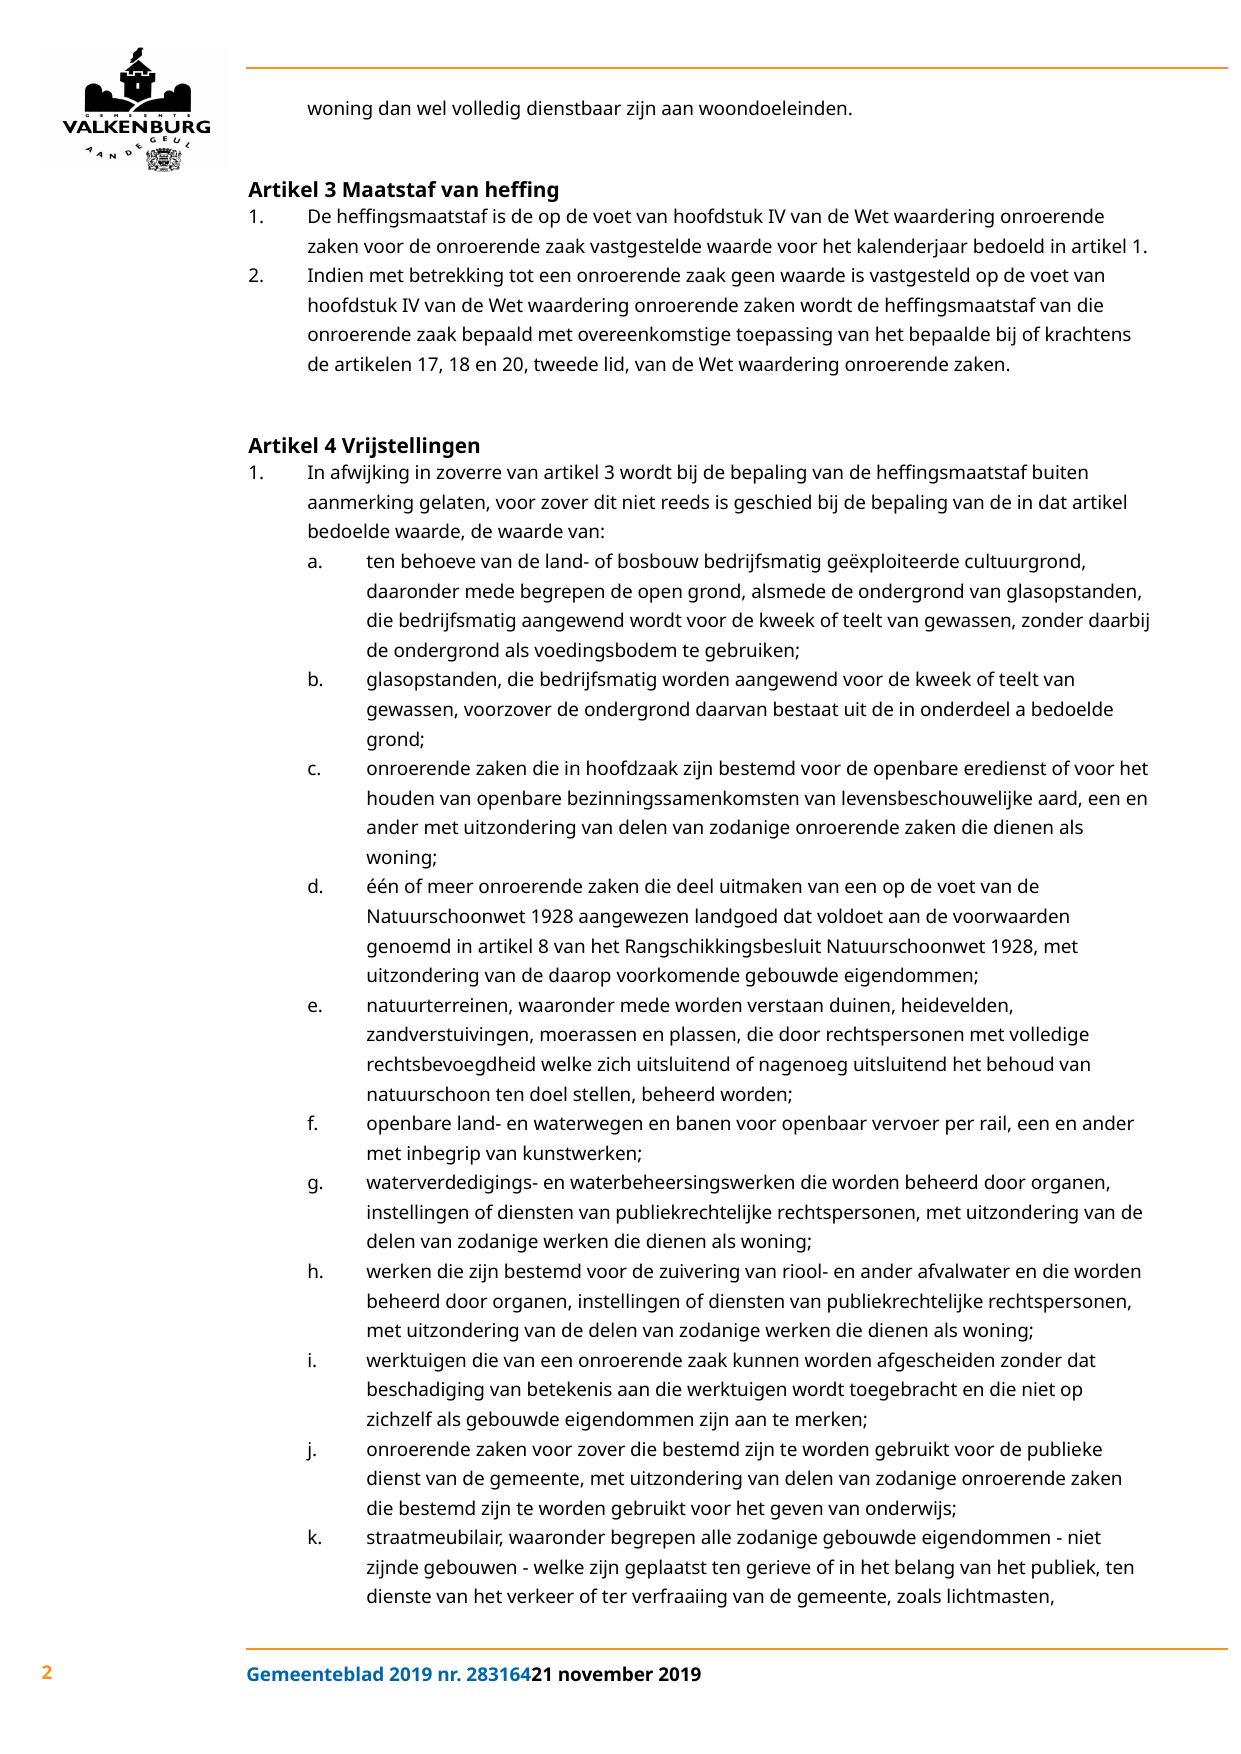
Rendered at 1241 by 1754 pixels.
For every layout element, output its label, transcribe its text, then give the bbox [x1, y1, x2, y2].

list openbare land- en waterwegen en banen voor openbaar vervoer per rail, een en ander met inbegrip van kunstwerken; [307, 1110, 1152, 1166]
list onroerende zaken die in hoofdzaak zijn bestemd voor de openbare eredienst of voor het houden van openbare bezinningssamenkomsten van levensbeschouwelijke aard, een en ander met uitzondering van delen van zodanige onroerende zaken die dienen als woning; [307, 755, 1152, 870]
list woning dan wel volledig dienstbaar zijn aan woondoeleinden. [248, 95, 1152, 121]
list straatmeubilair, waaronder begrepen alle zodanige gebouwde eigendommen - niet zijnde gebouwen - welke zijn geplaatst ten gerieve of in het belang van het publiek, ten dienste van het verkeer of ter verfraaiing van de gemeente, zoals lichtmasten, [307, 1524, 1152, 1609]
list één of meer onroerende zaken die deel uitmaken van een op de voet van de Natuurschoonwet 1928 aangewezen landgoed dat voldoet aan de voorwaarden genoemd in artikel 8 van het Rangschikkingsbesluit Natuurschoonwet 1928, met uitzondering van de daarop voorkomende gebouwde eigendommen; [307, 874, 1152, 988]
list waterverdedigings- en waterbeheersingswerken die worden beheerd door organen, instellingen of diensten van publiekrechtelijke rechtspersonen, met uitzondering van de delen van zodanige werken die dienen als woning; [307, 1169, 1152, 1254]
picture [41, 47, 231, 172]
list werken die zijn bestemd voor de zuivering van riool- en ander afvalwater en die worden beheerd door organen, instellingen of diensten van publiekrechtelijke rechtspersonen, met uitzondering van de delen van zodanige werken die dienen als woning; [307, 1258, 1152, 1343]
list werktuigen die van een onroerende zaak kunnen worden afgescheiden zonder dat beschadiging van betekenis aan die werktuigen wordt toegebracht en die niet op zichzelf als gebouwde eigendommen zijn aan te merken; [307, 1347, 1152, 1432]
list ten behoeve van de land- of bosbouw bedrijfsmatig geëxploiteerde cultuurgrond, daaronder mede begrepen de open grond, alsmede de ondergrond van glasopstanden, die bedrijfsmatig aangewend wordt voor de kweek of teelt van gewassen, zonder daarbij de ondergrond als voedingsbodem te gebruiken; [307, 548, 1152, 663]
text Artikel 3 Maatstaf van heffing [248, 175, 1152, 203]
list De heffingsmaatstaf is de op de voet van hoofdstuk IV van de Wet waardering onroerende zaken voor de onroerende zaak vastgestelde waarde voor het kalenderjaar bedoeld in artikel 1. [248, 203, 1152, 258]
list Indien met betrekking tot een onroerende zaak geen waarde is vastgesteld op de voet van hoofdstuk IV van de Wet waardering onroerende zaken wordt de heffingsmaatstaf van die onroerende zaak bepaald met overeenkomstige toepassing van het bepaalde bij of krachtens de artikelen 17, 18 en 20, tweede lid, van de Wet waardering onroerende zaken. [248, 262, 1152, 377]
list glasopstanden, die bedrijfsmatig worden aangewend voor de kweek of teelt van gewassen, voorzover de ondergrond daarvan bestaat uit de in onderdeel a bedoelde grond; [307, 667, 1152, 752]
list onroerende zaken voor zover die bestemd zijn te worden gebruikt voor de publieke dienst van de gemeente, met uitzondering van delen van zodanige onroerende zaken die bestemd zijn te worden gebruikt voor het geven van onderwijs; [307, 1436, 1152, 1521]
list natuurterreinen, waaronder mede worden verstaan duinen, heidevelden, zandverstuivingen, moerassen en plassen, die door rechtspersonen met volledige rechtsbevoegdheid welke zich uitsluitend of nagenoeg uitsluitend het behoud van natuurschoon ten doel stellen, beheerd worden; [307, 992, 1152, 1107]
list In afwijking in zoverre van artikel 3 wordt bij de bepaling van de heffingsmaatstaf buiten aanmerking gelaten, voor zover dit niet reeds is geschied bij de bepaling van de in dat artikel bedoelde waarde, de waarde van: [248, 459, 1152, 544]
text Artikel 4 Vrijstellingen [248, 431, 1152, 459]
